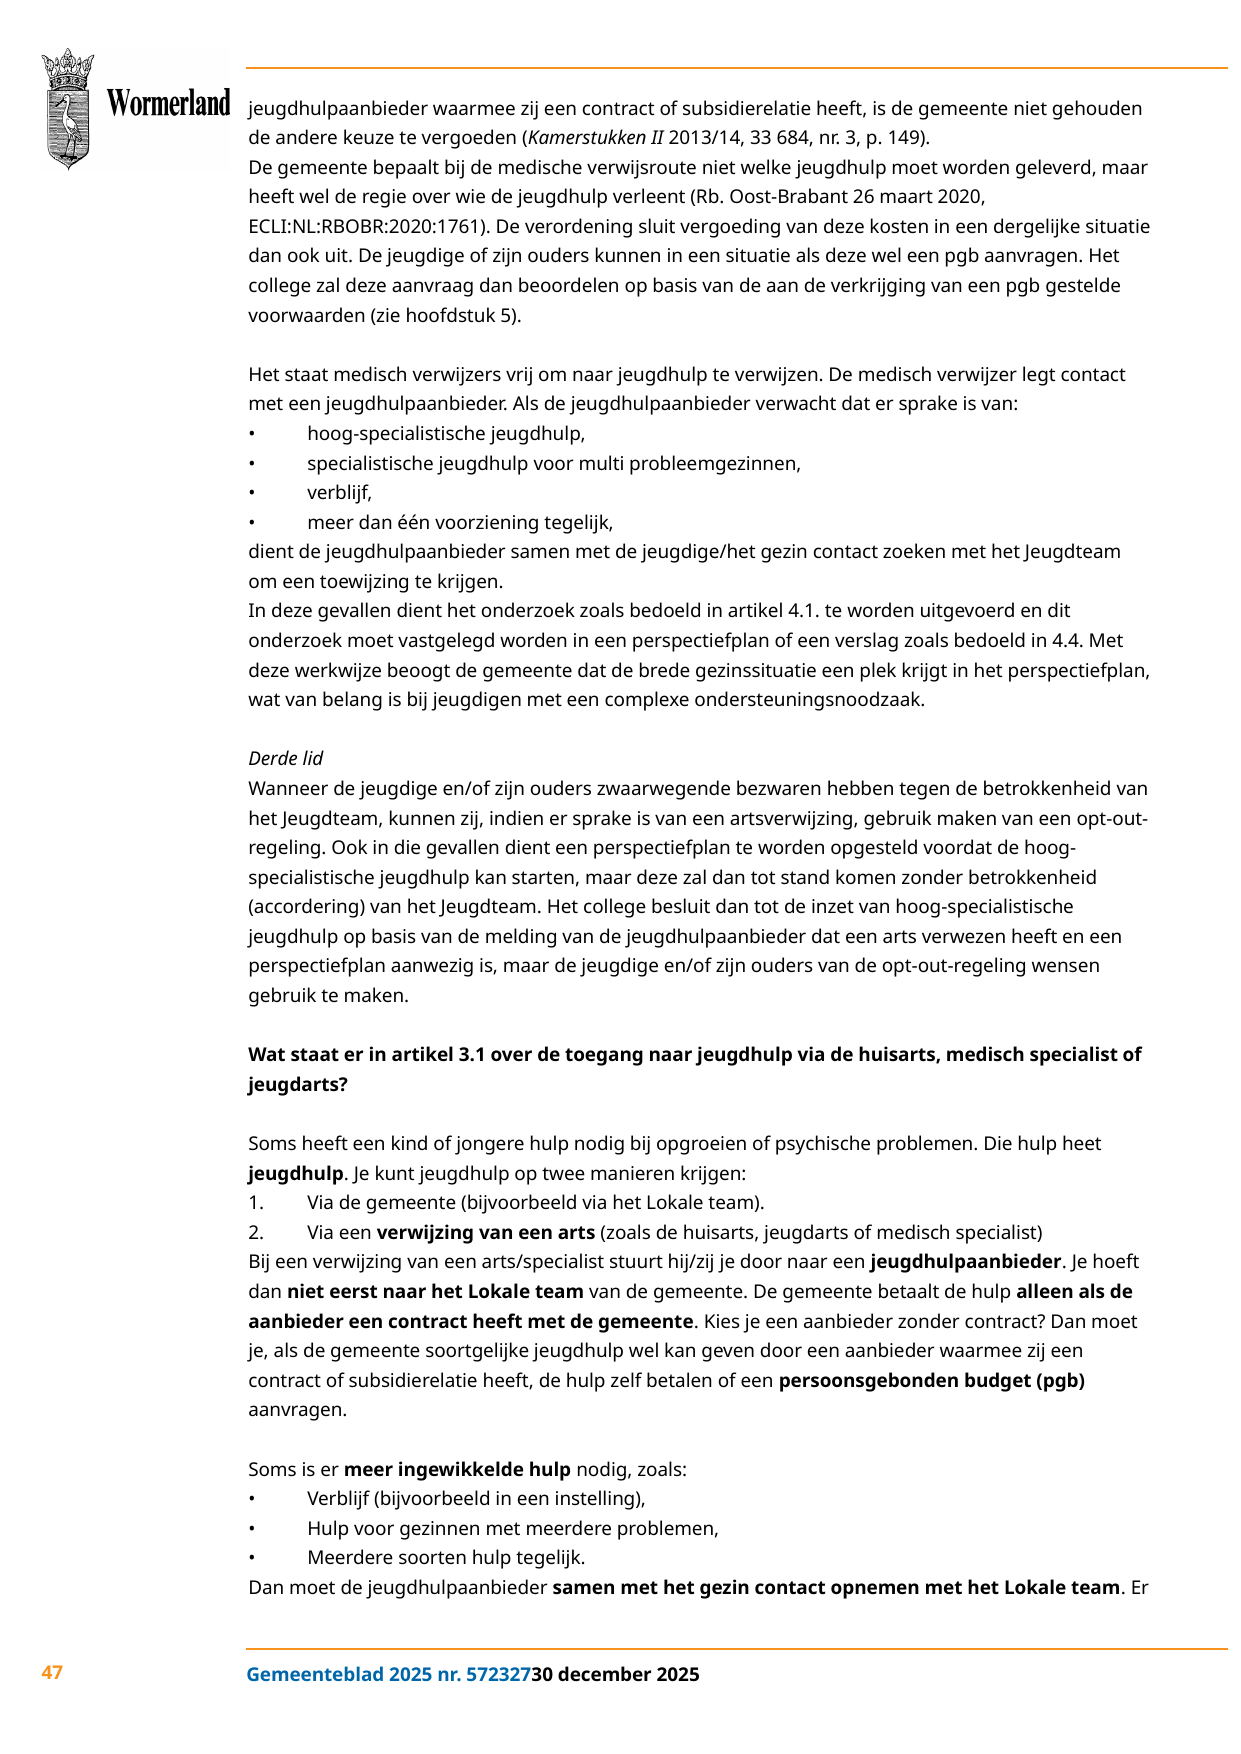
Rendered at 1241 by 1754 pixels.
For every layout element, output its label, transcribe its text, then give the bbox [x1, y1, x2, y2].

text Derde lid [248, 746, 1152, 771]
text De gemeente bepaalt bij de medische verwijsroute niet welke jeugdhulp moet worden geleverd, maar heeft wel de regie over wie de jeugdhulp verleent (Rb. Oost-Brabant 26 maart 2020, ECLI:NL:RBOBR:2020:1761). De verordening sluit vergoeding van deze kosten in een dergelijke situatie dan ook uit. De jeugdige of zijn ouders kunnen in een situatie als deze wel een pgb aanvragen. Het college zal deze aanvraag dan beoordelen op basis van de aan de verkrijging van een pgb gestelde voorwaarden (zie hoofdstuk 5). [248, 154, 1152, 328]
text Wanneer de jeugdige en/of zijn ouders zwaarwegende bezwaren hebben tegen de betrokkenheid van het Jeugdteam, kunnen zij, indien er sprake is van een artsverwijzing, gebruik maken van een opt-out-regeling. Ook in die gevallen dient een perspectiefplan te worden opgesteld voordat de hoog-specialistische jeugdhulp kan starten, maar deze zal dan tot stand komen zonder betrokkenheid (accordering) van het Jeugdteam. Het college besluit dan tot de inzet van hoog-specialistische jeugdhulp op basis van de melding van de jeugdhulpaanbieder dat een arts verwezen heeft en een perspectiefplan aanwezig is, maar de jeugdige en/of zijn ouders van de opt-out-regeling wensen gebruik te maken. [248, 775, 1152, 1008]
list meer dan één voorziening tegelijk, [248, 509, 1152, 535]
text jeugdhulpaanbieder waarmee zij een contract of subsidierelatie heeft, is de gemeente niet gehouden de andere keuze te vergoeden (Kamerstukken II 2013/14, 33 684, nr. 3, p. 149). [248, 95, 1152, 150]
text Het staat medisch verwijzers vrij om naar jeugdhulp te verwijzen. De medisch verwijzer legt contact met een jeugdhulpaanbieder. Als de jeugdhulpaanbieder verwacht dat er sprake is van: [248, 361, 1152, 416]
list verblijf, [248, 479, 1152, 505]
table_header Wat staat er in artikel 3.1 over de toegang naar jeugdhulp via de huisarts, medisch specialist of jeugdarts? Soms heeft een kind of jongere hulp nodig bij opgroeien of psychische problemen. Die hulp heet jeugdhulp. Je kunt jeugdhulp op twee manieren krijgen: Via de gemeente (bijvoorbeeld via het Lokale team). Via een verwijzing van een arts (zoals de huisarts, jeugdarts of medisch specialist) Bij een verwijzing van een arts/specialist stuurt hij/zij je door naar een jeugdhulpaanbieder. Je hoeft dan niet eerst naar het Lokale team van de gemeente. De gemeente betaalt de hulp alleen als de aanbieder een contract heeft met de gemeente. Kies je een aanbieder zonder contract? Dan moet je, als de gemeente soortgelijke jeugdhulp wel kan geven door een aanbieder waarmee zij een contract of subsidierelatie heeft, de hulp zelf betalen of een persoonsgebonden budget (pgb) aanvragen. Soms is er meer ingewikkelde hulp nodig, zoals: Verblijf (bijvoorbeeld in een instelling), Hulp voor gezinnen met meerdere problemen, Meerdere soorten hulp tegelijk. Dan moet de jeugdhulpaanbieder samen met het gezin contact opnemen met het Lokale team. Er [248, 1042, 1152, 1600]
picture [41, 47, 231, 172]
list specialistische jeugdhulp voor multi probleemgezinnen, [248, 450, 1152, 476]
list hoog-specialistische jeugdhulp, [248, 420, 1152, 446]
text dient de jeugdhulpaanbieder samen met de jeugdige/het gezin contact zoeken met het Jeugdteam om een toewijzing te krijgen. [248, 538, 1152, 594]
text In deze gevallen dient het onderzoek zoals bedoeld in artikel 4.1. te worden uitgevoerd en dit onderzoek moet vastgelegd worden in een perspectiefplan of een verslag zoals bedoeld in 4.4. Met deze werkwijze beoogt de gemeente dat de brede gezinssituatie een plek krijgt in het perspectiefplan, wat van belang is bij jeugdigen met een complexe ondersteuningsnoodzaak. [248, 598, 1152, 712]
